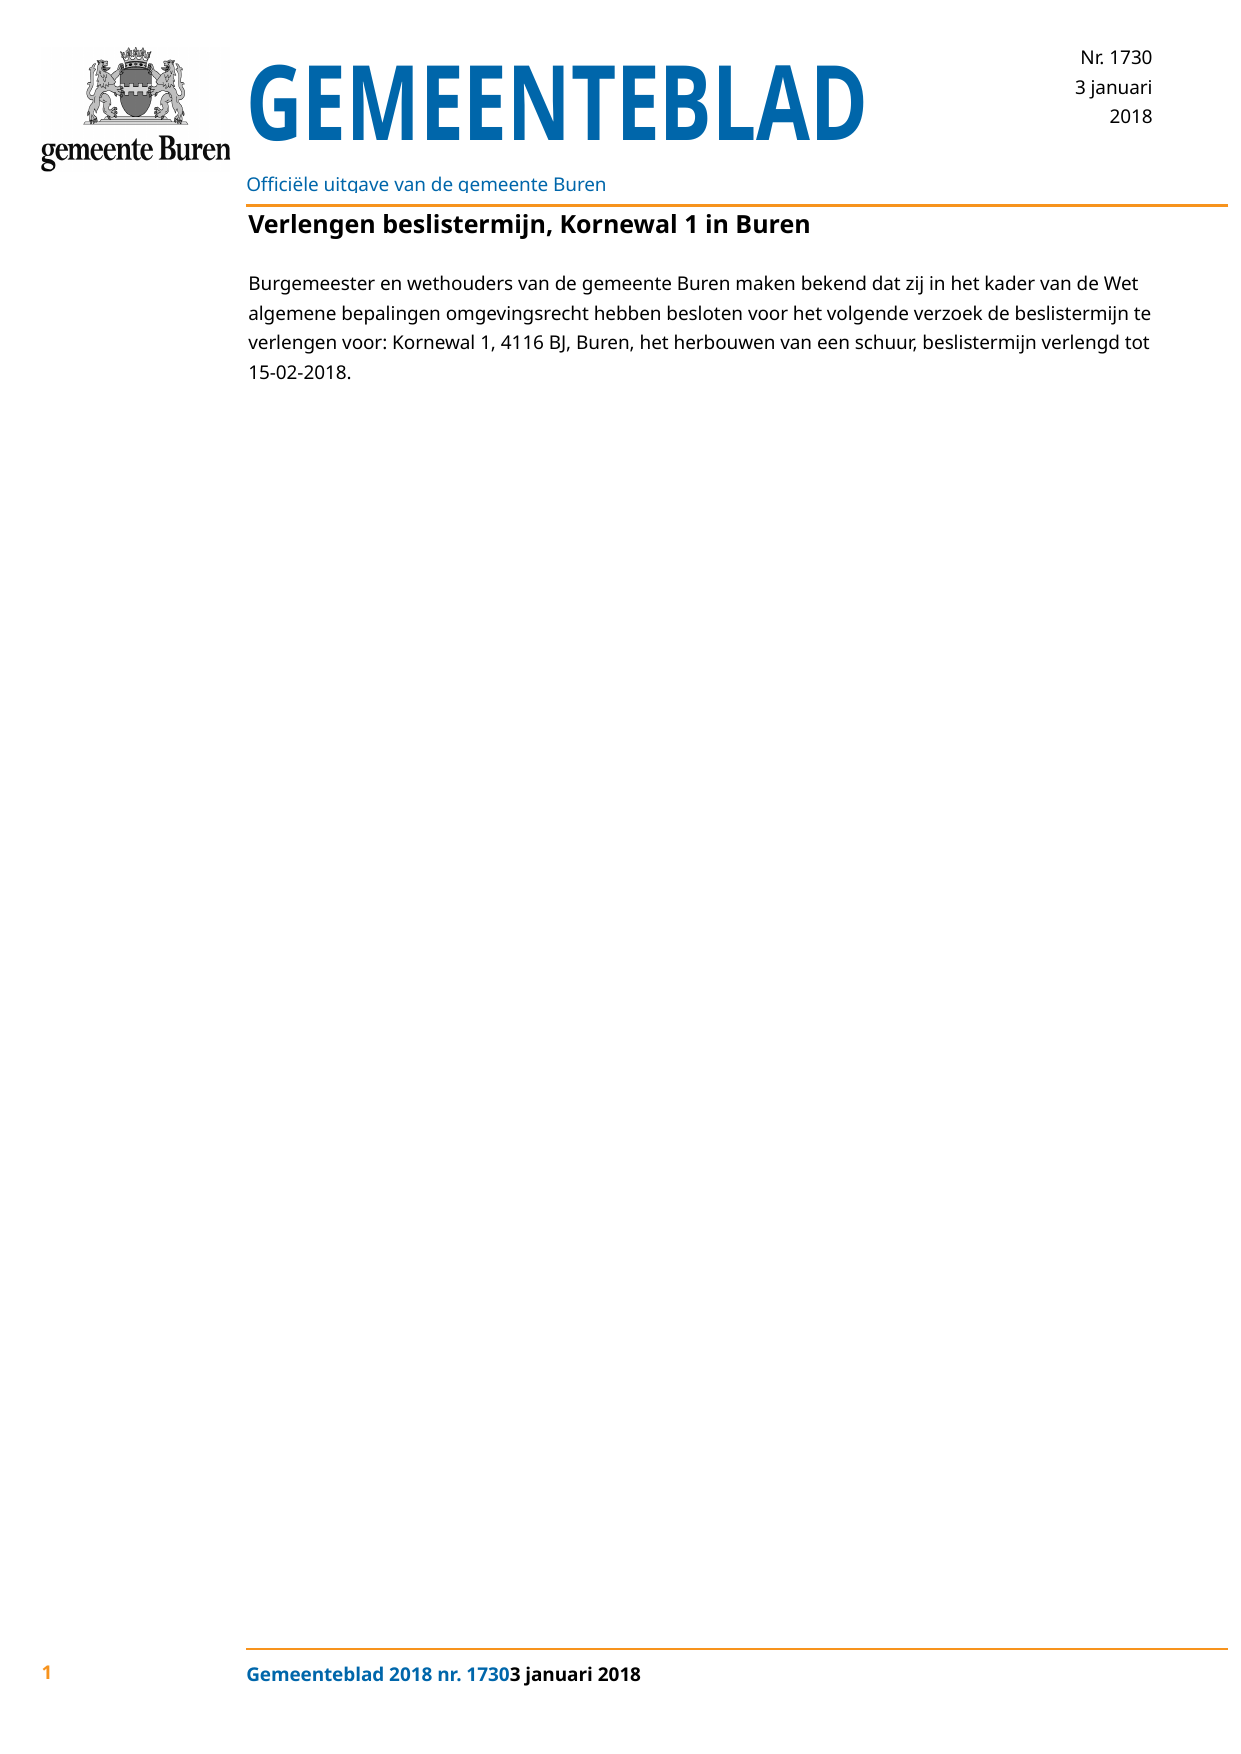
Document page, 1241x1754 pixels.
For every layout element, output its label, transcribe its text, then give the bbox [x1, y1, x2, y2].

text Burgemeester en wethouders van de gemeente Buren maken bekend dat zij in het kader van de Wet algemene bepalingen omgevingsrecht hebben besloten voor het volgende verzoek de beslistermijn te verlengen voor: Kornewal 1, 4116 BJ, Buren, het herbouwen van een schuur, beslistermijn verlengd tot 15-02-2018. [248, 270, 1152, 385]
picture [41, 47, 231, 172]
text Verlengen beslistermijn, Kornewal 1 in Buren [248, 207, 1152, 241]
